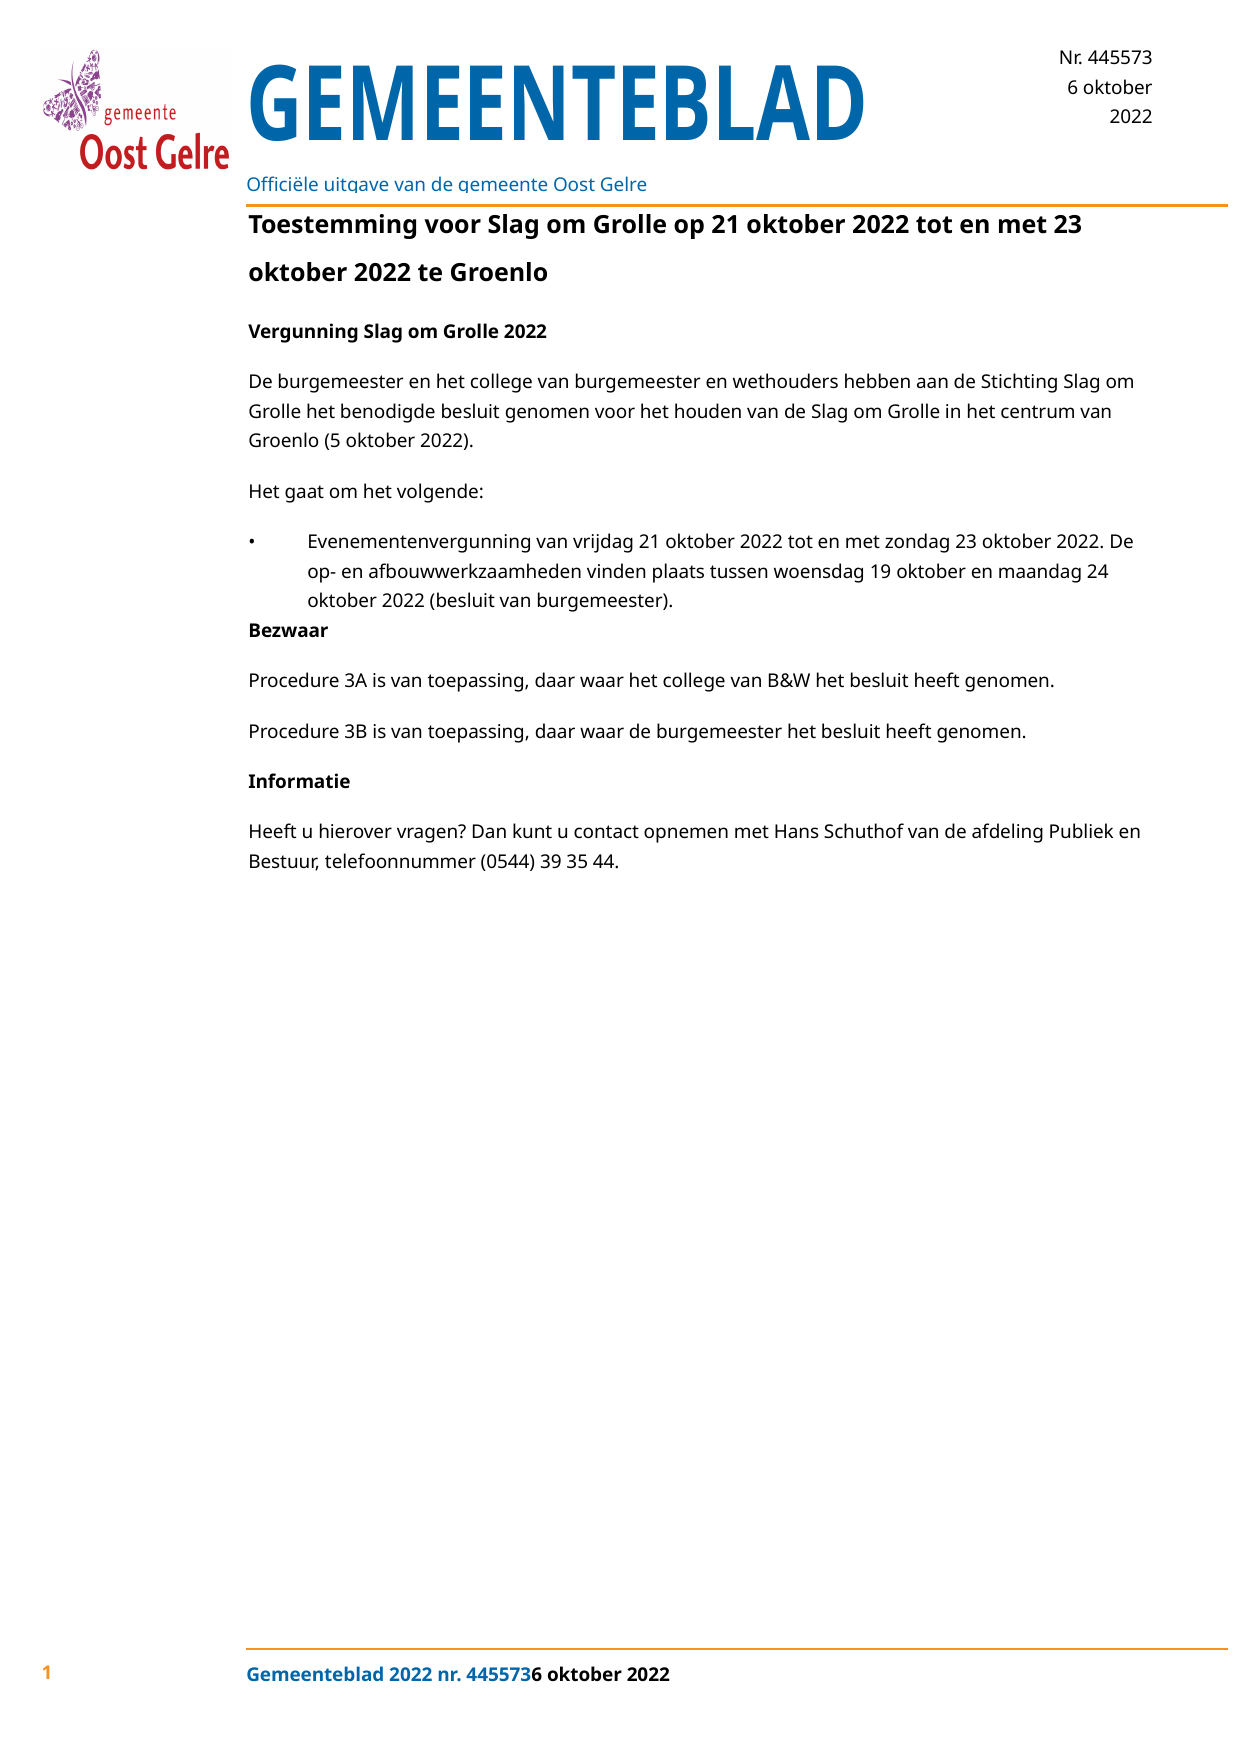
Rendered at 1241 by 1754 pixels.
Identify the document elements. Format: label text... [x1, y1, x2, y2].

text Toestemming voor Slag om Grolle op 21 oktober 2022 tot en met 23 oktober 2022 te Groenlo [248, 207, 1152, 288]
text Heeft u hierover vragen? Dan kunt u contact opnemen met Hans Schuthof van de afdeling Publiek en Bestuur, telefoonnummer (0544) 39 35 44. [248, 819, 1152, 874]
text Bezwaar [248, 617, 1152, 643]
picture [41, 47, 231, 172]
text Vergunning Slag om Grolle 2022 [248, 318, 1152, 344]
text Procedure 3B is van toepassing, daar waar de burgemeester het besluit heeft genomen. [248, 718, 1152, 744]
text Het gaat om het volgende: [248, 478, 1152, 504]
text Procedure 3A is van toepassing, daar waar het college van B&W het besluit heeft genomen. [248, 667, 1152, 693]
text De burgemeester en het college van burgemeester en wethouders hebben aan de Stichting Slag om Grolle het benodigde besluit genomen voor het houden van de Slag om Grolle in het centrum van Groenlo (5 oktober 2022). [248, 368, 1152, 453]
list Evenementenvergunning van vrijdag 21 oktober 2022 tot en met zondag 23 oktober 2022. De op- en afbouwwerkzaamheden vinden plaats tussen woensdag 19 oktober en maandag 24 oktober 2022 (besluit van burgemeester). [248, 528, 1152, 613]
text Informatie [248, 768, 1152, 794]
